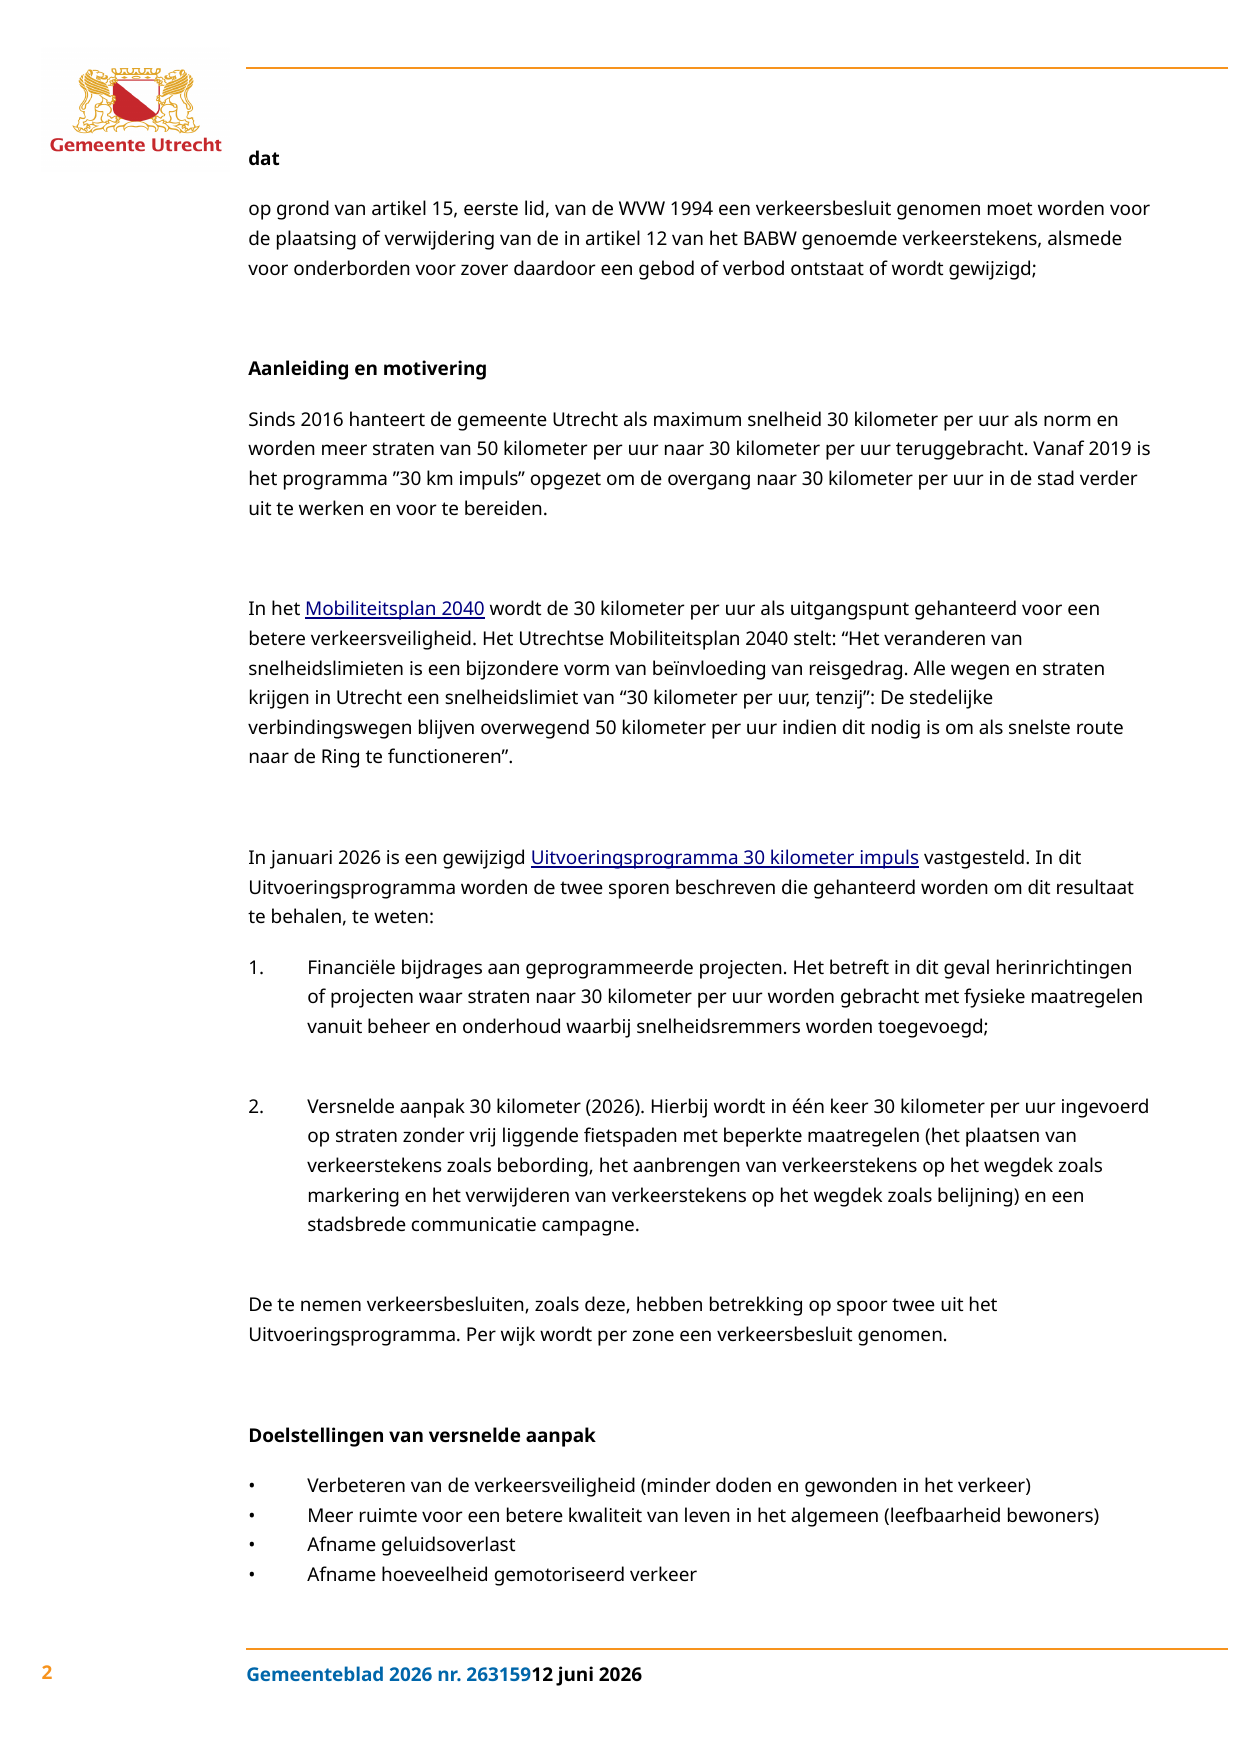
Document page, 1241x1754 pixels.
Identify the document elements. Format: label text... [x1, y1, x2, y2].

text dat [248, 145, 1152, 171]
list Versnelde aanpak 30 kilometer (2026). Hierbij wordt in één keer 30 kilometer per uur ingevoerd op straten zonder vrij liggende fietspaden met beperkte maatregelen (het plaatsen van verkeerstekens zoals bebording, het aanbrengen van verkeerstekens op het wegdek zoals markering en het verwijderen van verkeerstekens op het wegdek zoals belijning) en een stadsbrede communicatie campagne. [248, 1093, 1152, 1237]
text In januari 2026 is een gewijzigd Uitvoeringsprogramma 30 kilometer impuls vastgesteld. In dit Uitvoeringsprogramma worden de twee sporen beschreven die gehanteerd worden om dit resultaat te behalen, te weten: [248, 844, 1152, 929]
text Sinds 2016 hanteert de gemeente Utrecht als maximum snelheid 30 kilometer per uur als norm en worden meer straten van 50 kilometer per uur naar 30 kilometer per uur teruggebracht. Vanaf 2019 is het programma ”30 km impuls” opgezet om de overgang naar 30 kilometer per uur in de stad verder uit te werken en voor te bereiden. [248, 406, 1152, 521]
picture [41, 47, 231, 172]
list Meer ruimte voor een betere kwaliteit van leven in het algemeen (leefbaarheid bewoners) [248, 1502, 1152, 1528]
text De te nemen verkeersbesluiten, zoals deze, hebben betrekking op spoor twee uit het Uitvoeringsprogramma. Per wijk wordt per zone een verkeersbesluit genomen. [248, 1291, 1152, 1347]
list Afname hoeveelheid gemotoriseerd verkeer [248, 1561, 1152, 1587]
text In het Mobiliteitsplan 2040 wordt de 30 kilometer per uur als uitgangspunt gehanteerd voor een betere verkeersveiligheid. Het Utrechtse Mobiliteitsplan 2040 stelt: “Het veranderen van snelheidslimieten is een bijzondere vorm van beïnvloeding van reisgedrag. Alle wegen en straten krijgen in Utrecht een snelheidslimiet van “30 kilometer per uur, tenzij”: De stedelijke verbindingswegen blijven overwegend 50 kilometer per uur indien dit nodig is om als snelste route naar de Ring te functioneren”. [248, 596, 1152, 769]
list Afname geluidsoverlast [248, 1531, 1152, 1557]
list Financiële bijdrages aan geprogrammeerde projecten. Het betreft in dit geval herinrichtingen of projecten waar straten naar 30 kilometer per uur worden gebracht met fysieke maatregelen vanuit beheer en onderhoud waarbij snelheidsremmers worden toegevoegd; [248, 954, 1152, 1039]
text Aanleiding en motivering [248, 356, 1152, 381]
text Doelstellingen van versnelde aanpak [248, 1422, 1152, 1448]
text op grond van artikel 15, eerste lid, van de WVW 1994 een verkeersbesluit genomen moet worden voor de plaatsing of verwijdering van de in artikel 12 van het BABW genoemde verkeerstekens, alsmede voor onderborden voor zover daardoor een gebod of verbod ontstaat of wordt gewijzigd; [248, 196, 1152, 281]
list Verbeteren van de verkeersveiligheid (minder doden en gewonden in het verkeer) [248, 1472, 1152, 1498]
